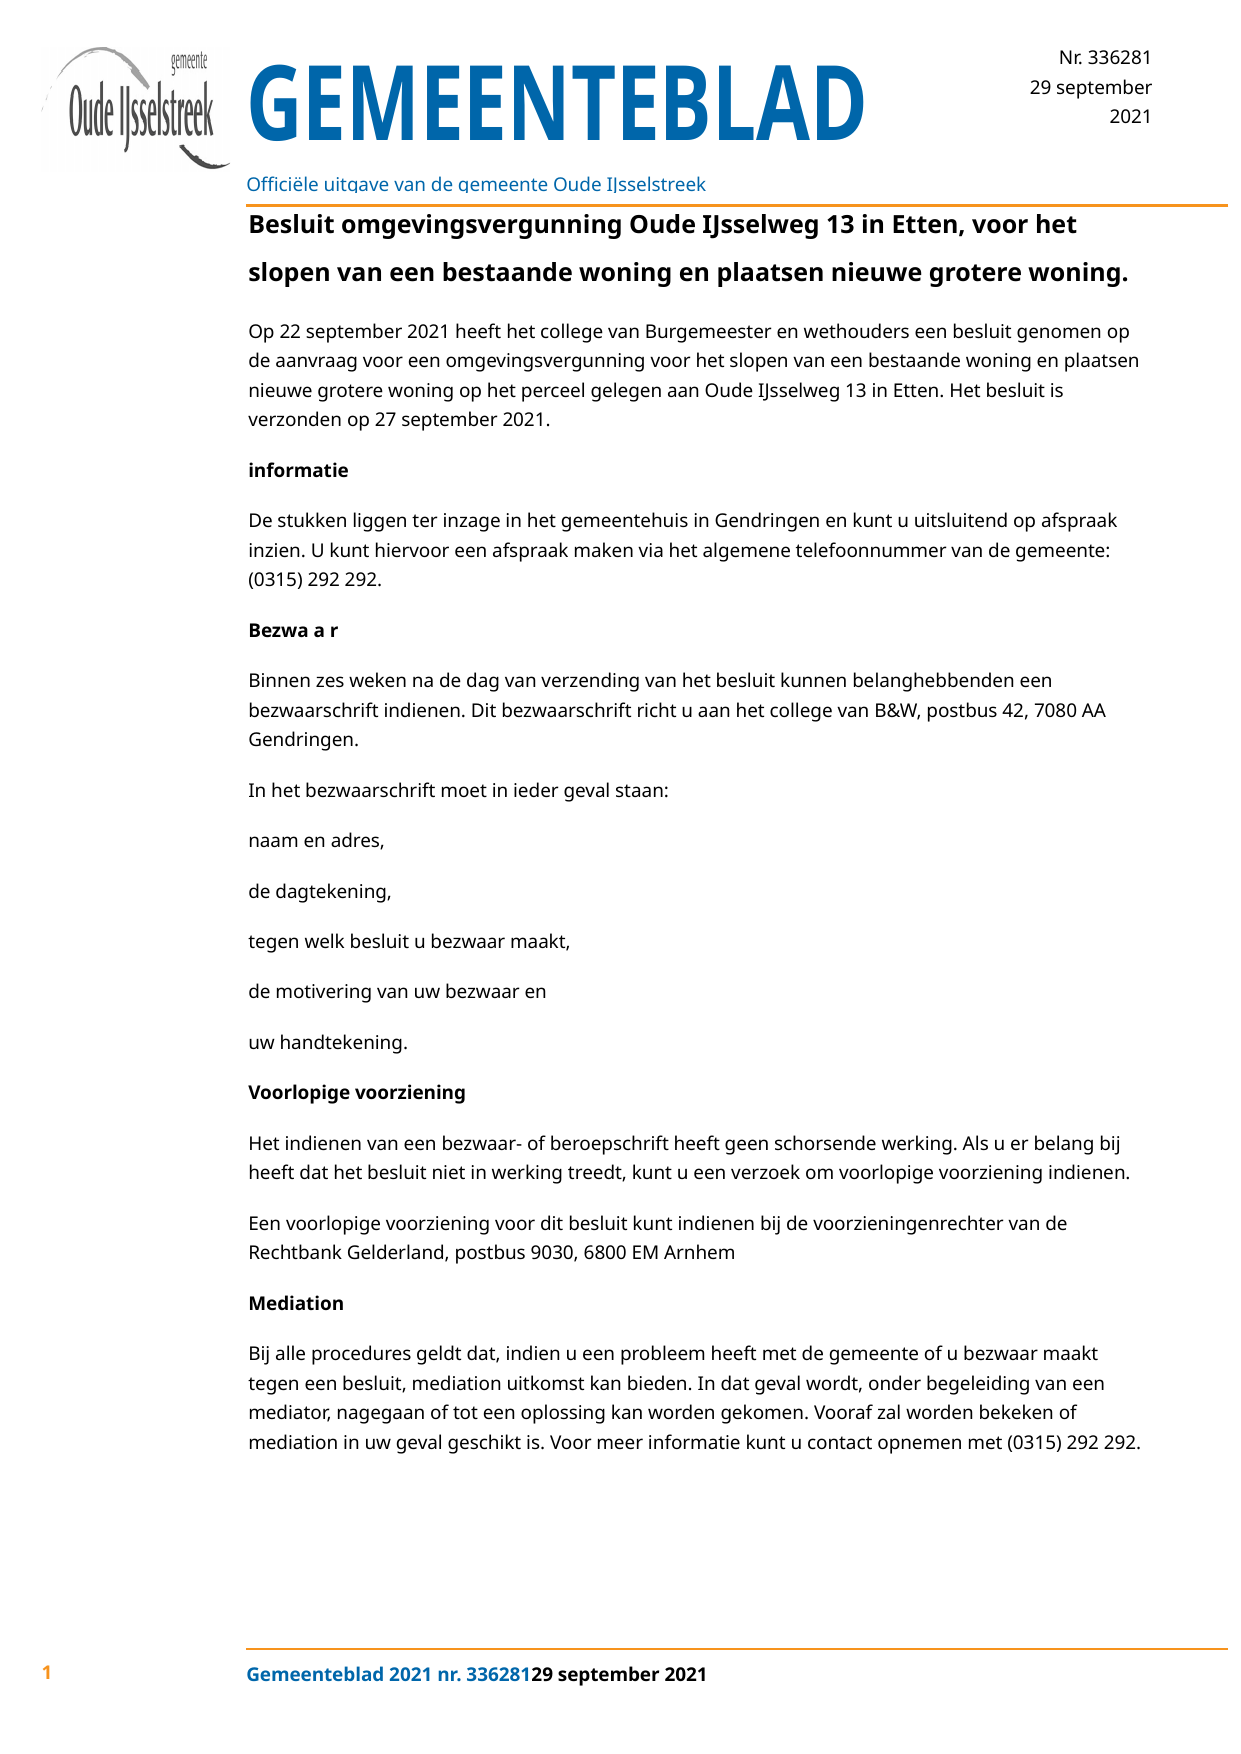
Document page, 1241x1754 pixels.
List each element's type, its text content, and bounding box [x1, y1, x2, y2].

text naam en adres, [248, 827, 1152, 853]
text de motivering van uw bezwaar en [248, 979, 1152, 1004]
text Een voorlopige voorziening voor dit besluit kunt indienen bij de voorzieningenrechter van de Rechtbank Gelderland, postbus 9030, 6800 EM Arnhem [248, 1210, 1152, 1265]
text Bij alle procedures geldt dat, indien u een probleem heeft met de gemeente of u bezwaar maakt tegen een besluit, mediation uitkomst kan bieden. In dat geval wordt, onder begeleiding van een mediator, nagegaan of tot een oplossing kan worden gekomen. Vooraf zal worden bekeken of mediation in uw geval geschikt is. Voor meer informatie kunt u contact opnemen met (0315) 292 292. [248, 1340, 1152, 1455]
text In het bezwaarschrift moet in ieder geval staan: [248, 777, 1152, 803]
text Op 22 september 2021 heeft het college van Burgemeester en wethouders een besluit genomen op de aanvraag voor een omgevingsvergunning voor het slopen van een bestaande woning en plaatsen nieuwe grotere woning op het perceel gelegen aan Oude IJsselweg 13 in Etten. Het besluit is verzonden op 27 september 2021. [248, 318, 1152, 432]
picture [41, 47, 231, 172]
text tegen welk besluit u bezwaar maakt, [248, 928, 1152, 954]
text Binnen zes weken na de dag van verzending van het besluit kunnen belanghebbenden een bezwaarschrift indienen. Dit bezwaarschrift richt u aan het college van B&W, postbus 42, 7080 AA Gendringen. [248, 667, 1152, 752]
text Besluit omgevingsvergunning Oude IJsselweg 13 in Etten, voor het slopen van een bestaande woning en plaatsen nieuwe grotere woning. [248, 207, 1152, 288]
text Het indienen van een bezwaar- of beroepschrift heeft geen schorsende werking. Als u er belang bij heeft dat het besluit niet in werking treedt, kunt u een verzoek om voorlopige voorziening indienen. [248, 1130, 1152, 1185]
text Mediation [248, 1290, 1152, 1316]
text uw handtekening. [248, 1029, 1152, 1055]
text informatie [248, 457, 1152, 483]
text de dagtekening, [248, 878, 1152, 904]
text Bezwa a r [248, 617, 1152, 643]
text Voorlopige voorziening [248, 1079, 1152, 1105]
text De stukken liggen ter inzage in het gemeentehuis in Gendringen en kunt u uitsluitend op afspraak inzien. U kunt hiervoor een afspraak maken via het algemene telefoonnummer van de gemeente: (0315) 292 292. [248, 507, 1152, 592]
